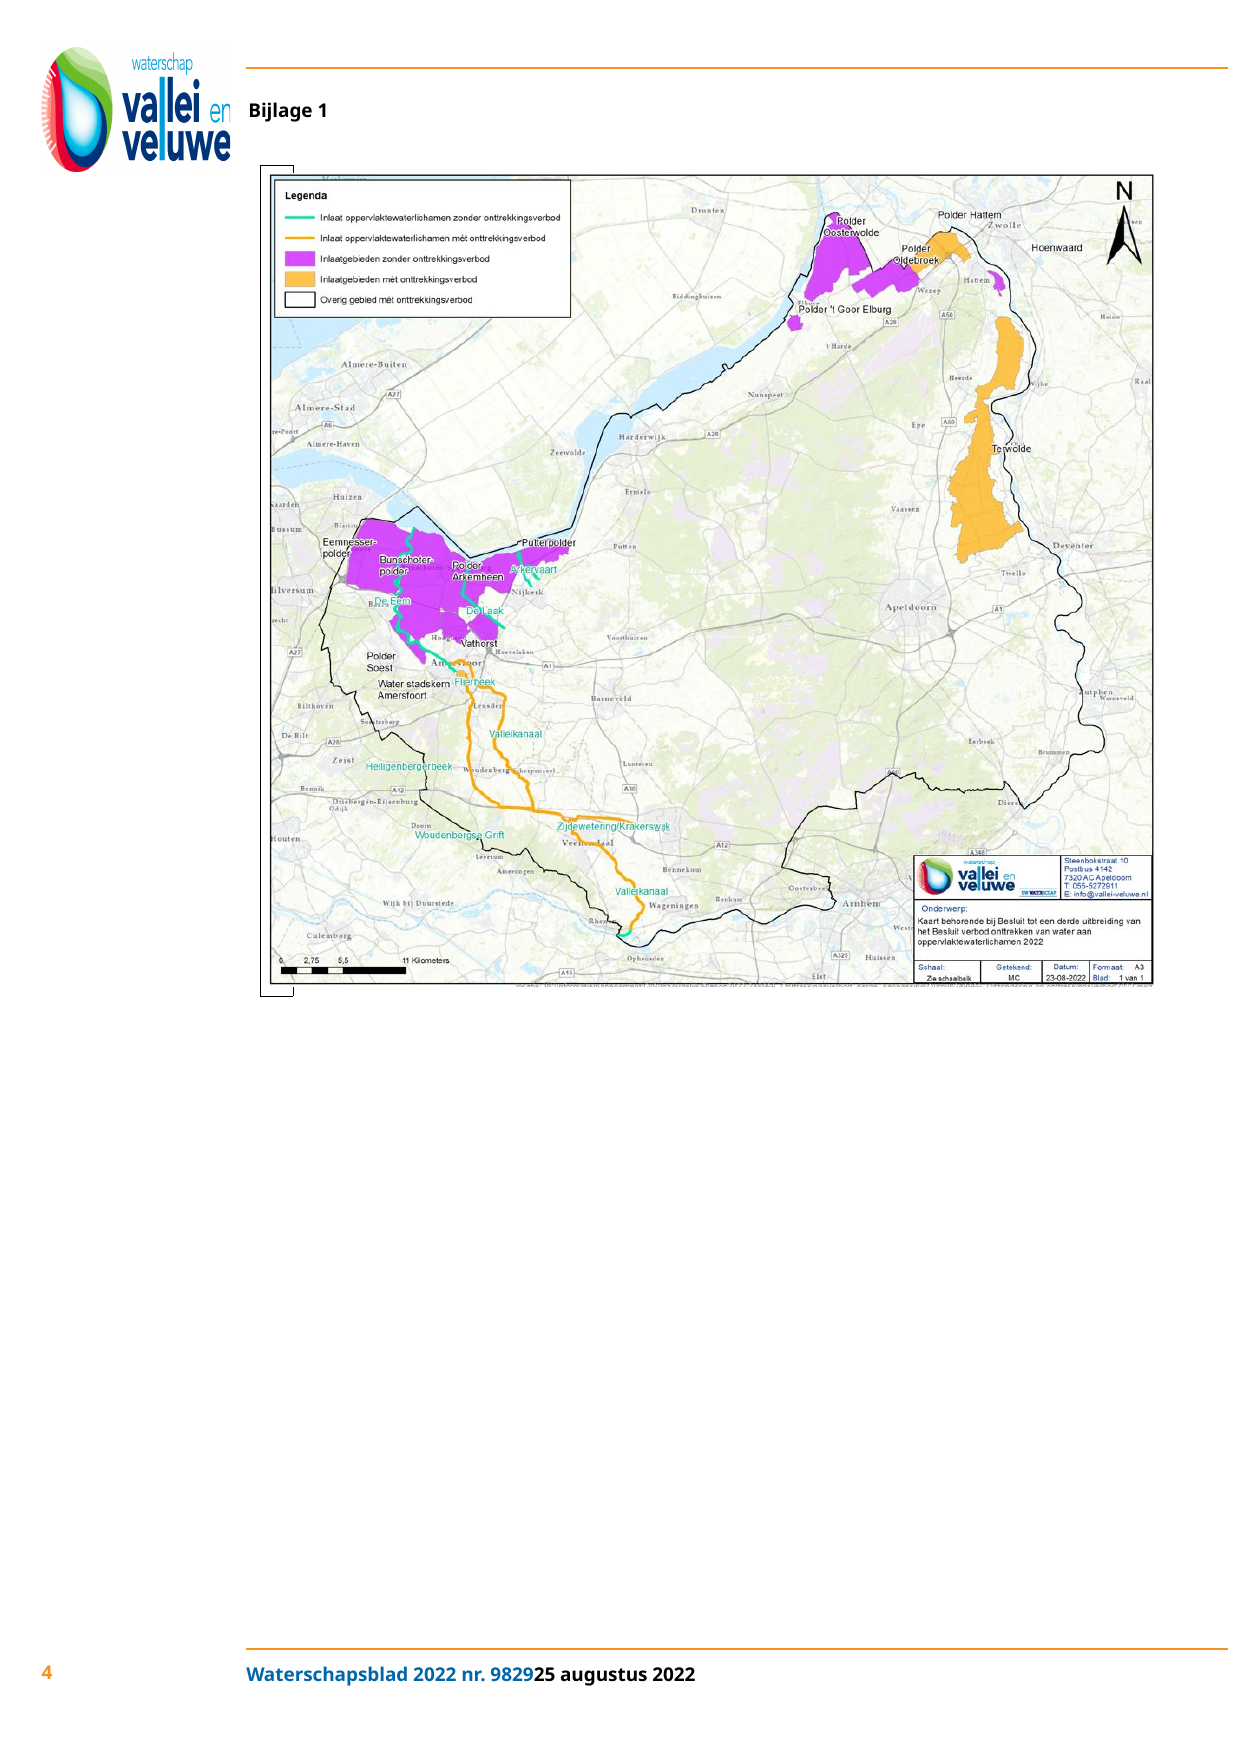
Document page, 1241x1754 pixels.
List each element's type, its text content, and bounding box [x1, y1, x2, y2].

picture [268, 173, 1155, 987]
picture [41, 47, 231, 172]
text Bijlage 1 [248, 95, 1152, 123]
